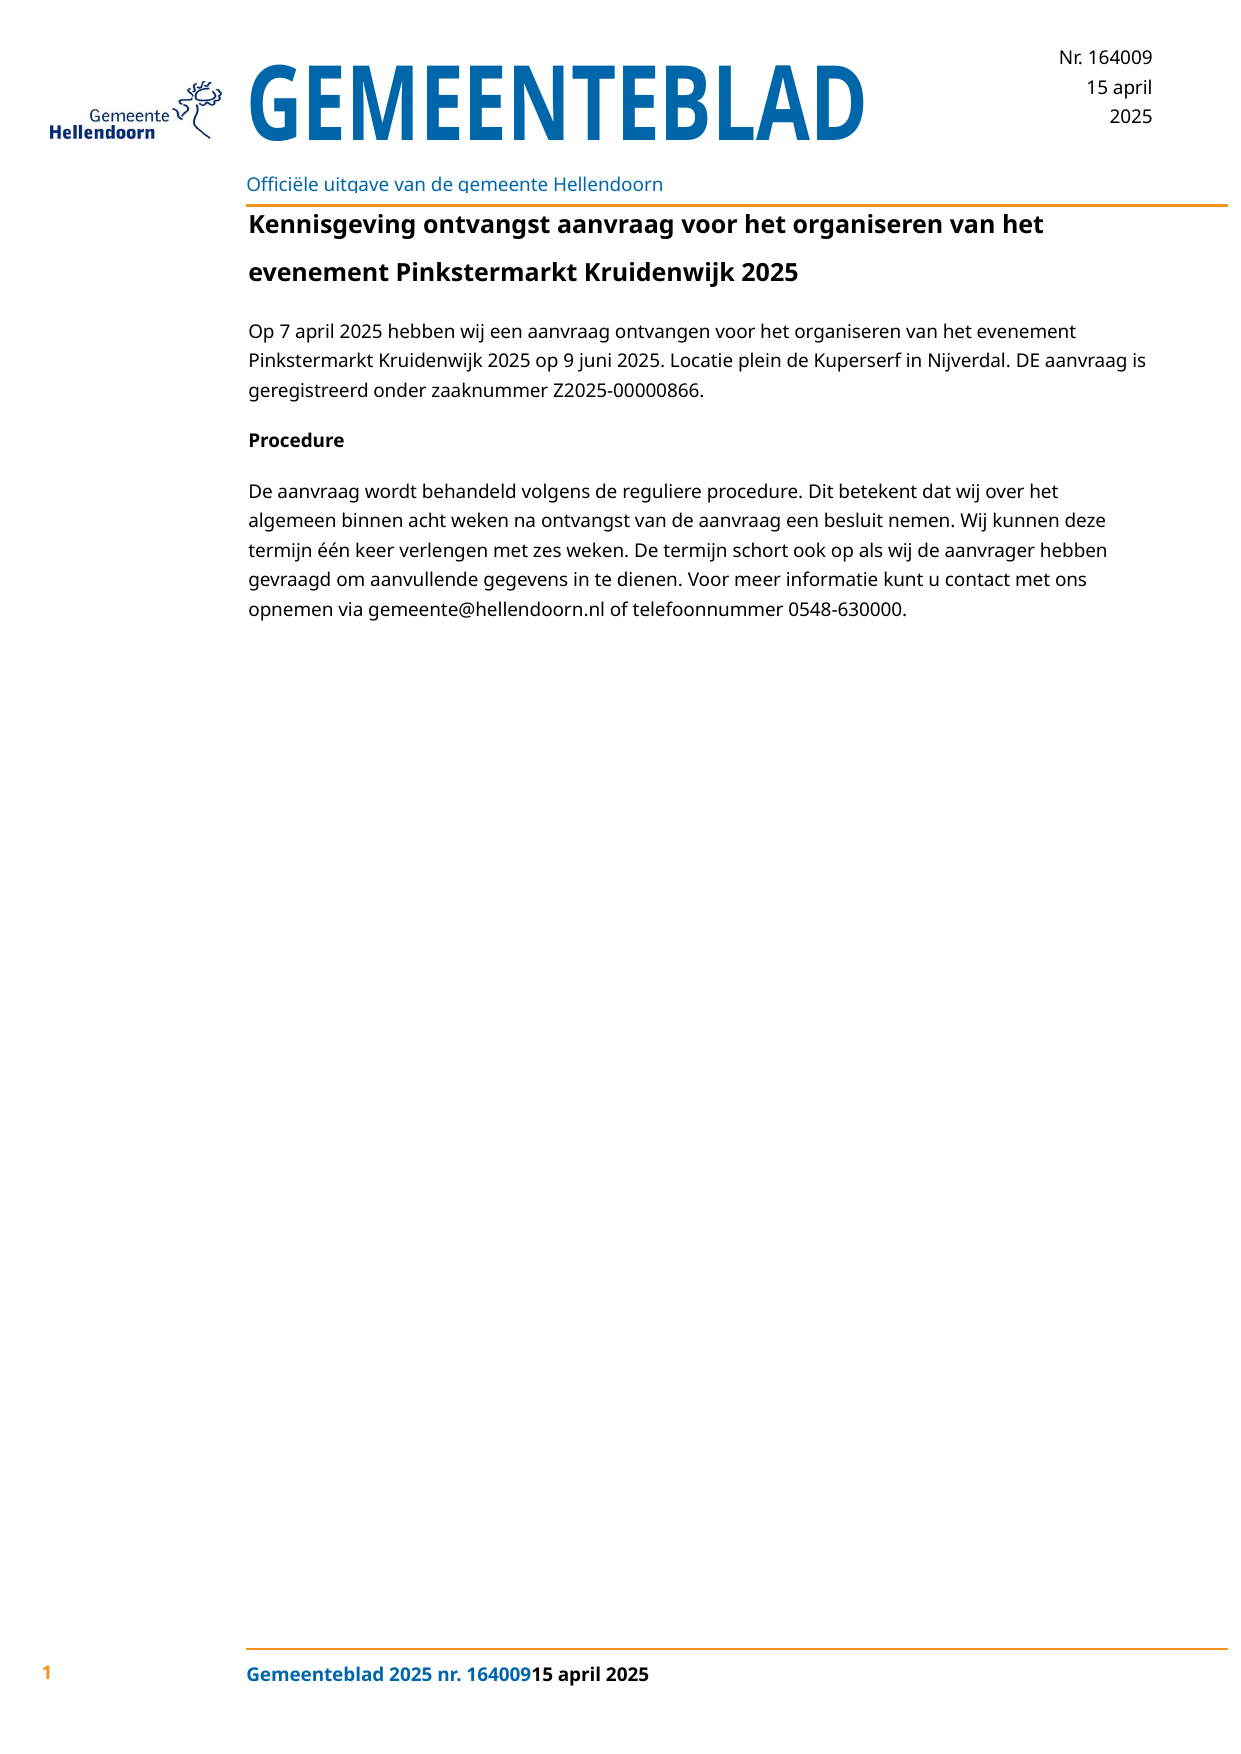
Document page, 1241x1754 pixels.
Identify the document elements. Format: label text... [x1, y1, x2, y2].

text Kennisgeving ontvangst aanvraag voor het organiseren van het evenement Pinkstermarkt Kruidenwijk 2025 [248, 207, 1152, 288]
text De aanvraag wordt behandeld volgens de reguliere procedure. Dit betekent dat wij over het algemeen binnen acht weken na ontvangst van de aanvraag een besluit nemen. Wij kunnen deze termijn één keer verlengen met zes weken. De termijn schort ook op als wij de aanvrager hebben gevraagd om aanvullende gegevens in te dienen. Voor meer informatie kunt u contact met ons opnemen via gemeente@hellendoorn.nl of telefoonnummer 0548-630000. [248, 478, 1152, 622]
text Op 7 april 2025 hebben wij een aanvraag ontvangen voor het organiseren van het evenement Pinkstermarkt Kruidenwijk 2025 op 9 juni 2025. Locatie plein de Kuperserf in Nijverdal. DE aanvraag is geregistreerd onder zaaknummer Z2025-00000866. [248, 318, 1152, 403]
picture [41, 47, 231, 172]
text Procedure [248, 427, 1152, 453]
